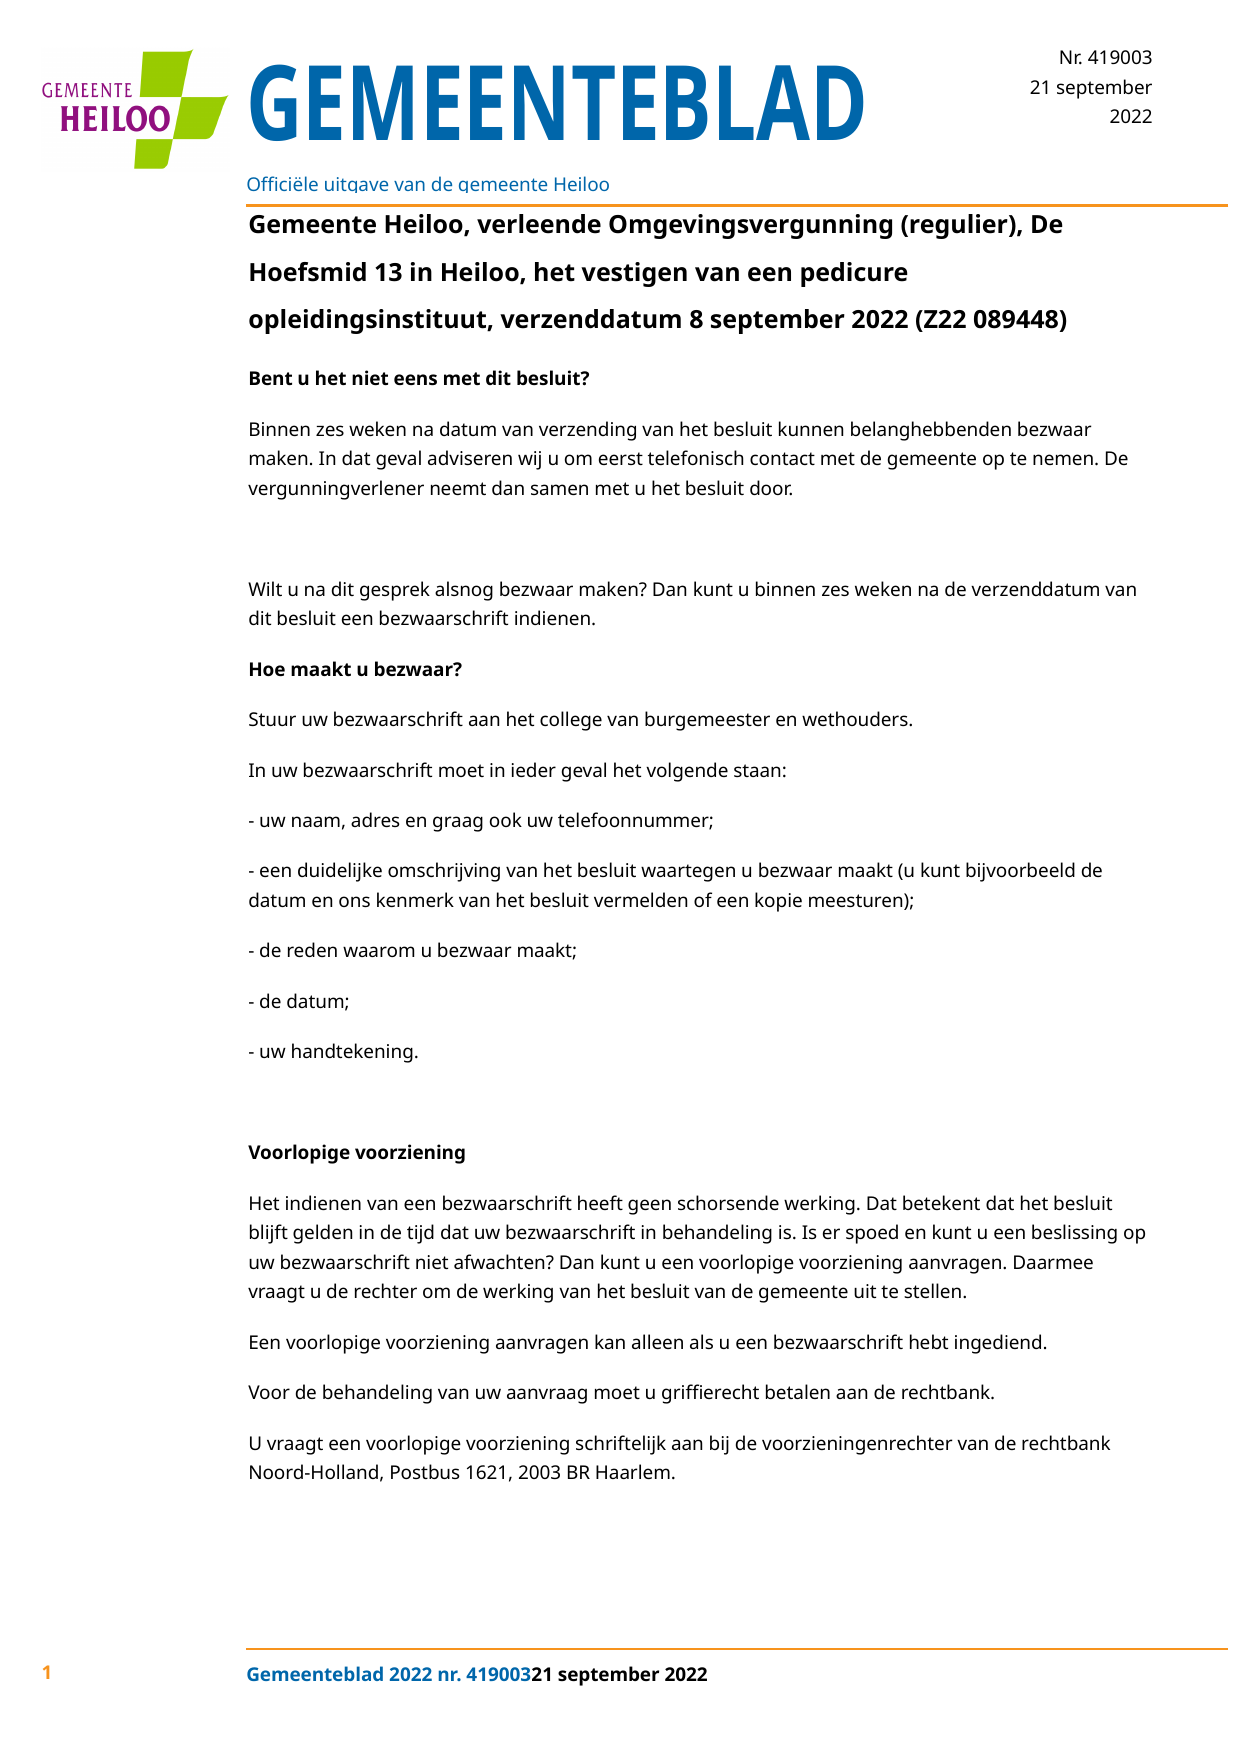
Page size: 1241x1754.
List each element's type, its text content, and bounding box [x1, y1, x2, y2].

text Gemeente Heiloo, verleende Omgevingsvergunning (regulier), De Hoefsmid 13 in Heiloo, het vestigen van een pedicure opleidingsinstituut, verzenddatum 8 september 2022 (Z22 089448) [248, 207, 1152, 336]
picture [41, 47, 231, 172]
text Voor de behandeling van uw aanvraag moet u griffierecht betalen aan de rechtbank. [248, 1379, 1152, 1405]
text U vraagt een voorlopige voorziening schriftelijk aan bij de voorzieningenrechter van de rechtbank Noord-Holland, Postbus 1621, 2003 BR Haarlem. [248, 1430, 1152, 1485]
text - uw naam, adres en graag ook uw telefoonnummer; [248, 807, 1152, 833]
text - de datum; [248, 988, 1152, 1014]
text Stuur uw bezwaarschrift aan het college van burgemeester en wethouders. [248, 706, 1152, 732]
text - een duidelijke omschrijving van het besluit waartegen u bezwaar maakt (u kunt bijvoorbeeld de datum en ons kenmerk van het besluit vermelden of een kopie meesturen); [248, 858, 1152, 913]
text Wilt u na dit gesprek alsnog bezwaar maken? Dan kunt u binnen zes weken na de verzenddatum van dit besluit een bezwaarschrift indienen. [248, 576, 1152, 631]
text - de reden waarom u bezwaar maakt; [248, 938, 1152, 963]
text - uw handtekening. [248, 1038, 1152, 1064]
text Bent u het niet eens met dit besluit? [248, 366, 1152, 391]
text In uw bezwaarschrift moet in ieder geval het volgende staan: [248, 757, 1152, 782]
text Een voorlopige voorziening aanvragen kan alleen als u een bezwaarschrift hebt ingediend. [248, 1329, 1152, 1354]
text Binnen zes weken na datum van verzending van het besluit kunnen belanghebbenden bezwaar maken. In dat geval adviseren wij u om eerst telefonisch contact met de gemeente op te nemen. De vergunningverlener neemt dan samen met u het besluit door. [248, 416, 1152, 501]
text Het indienen van een bezwaarschrift heeft geen schorsende werking. Dat betekent dat het besluit blijft gelden in de tijd dat uw bezwaarschrift in behandeling is. Is er spoed en kunt u een beslissing op uw bezwaarschrift niet afwachten? Dan kunt u een voorlopige voorziening aanvragen. Daarmee vraagt u de rechter om de werking van het besluit van de gemeente uit te stellen. [248, 1190, 1152, 1304]
text Voorlopige voorziening [248, 1139, 1152, 1165]
text Hoe maakt u bezwaar? [248, 656, 1152, 682]
